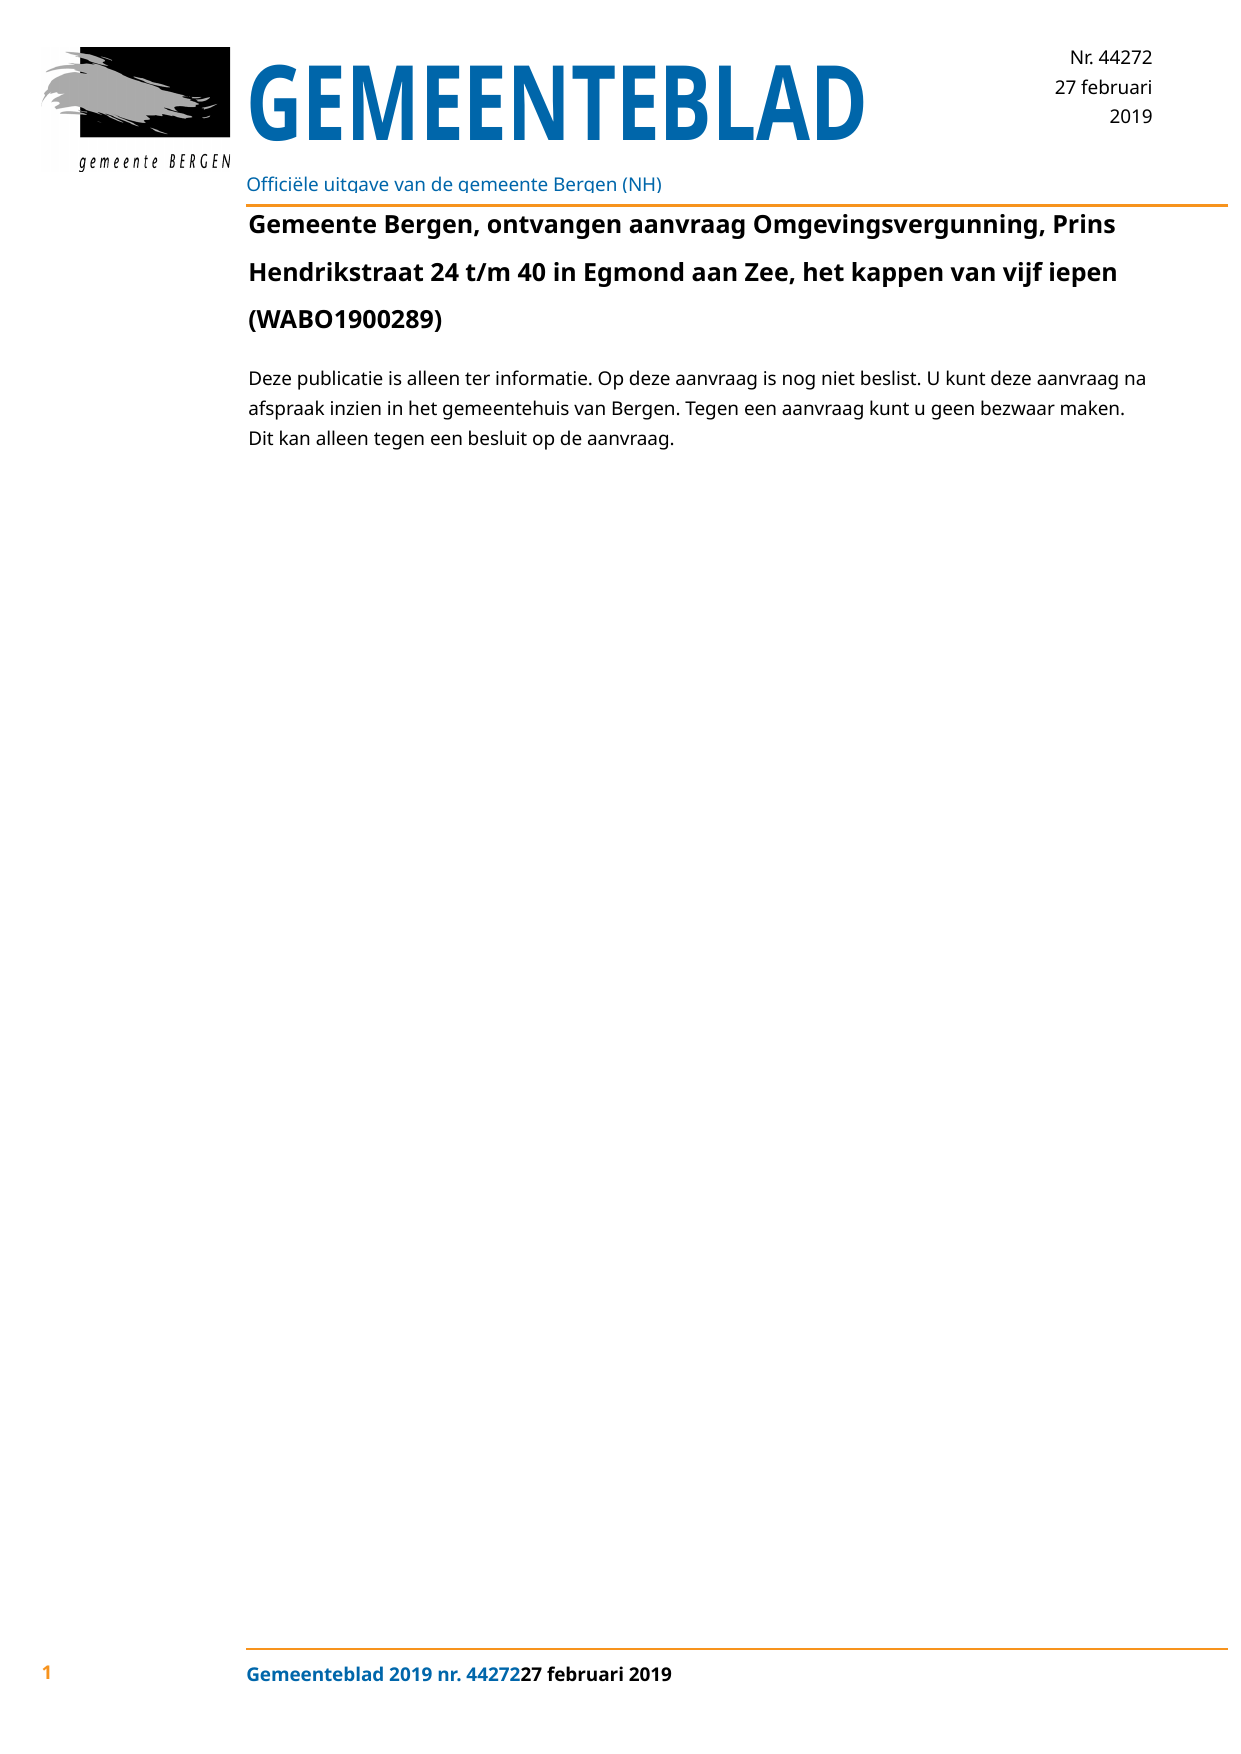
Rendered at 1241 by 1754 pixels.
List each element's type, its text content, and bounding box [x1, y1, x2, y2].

picture [41, 47, 231, 172]
text Gemeente Bergen, ontvangen aanvraag Omgevingsvergunning, Prins Hendrikstraat 24 t/m 40 in Egmond aan Zee, het kappen van vijf iepen (WABO1900289) [248, 207, 1152, 336]
text Deze publicatie is alleen ter informatie. Op deze aanvraag is nog niet beslist. U kunt deze aanvraag na afspraak inzien in het gemeentehuis van Bergen. Tegen een aanvraag kunt u geen bezwaar maken. Dit kan alleen tegen een besluit op de aanvraag. [248, 366, 1152, 450]
